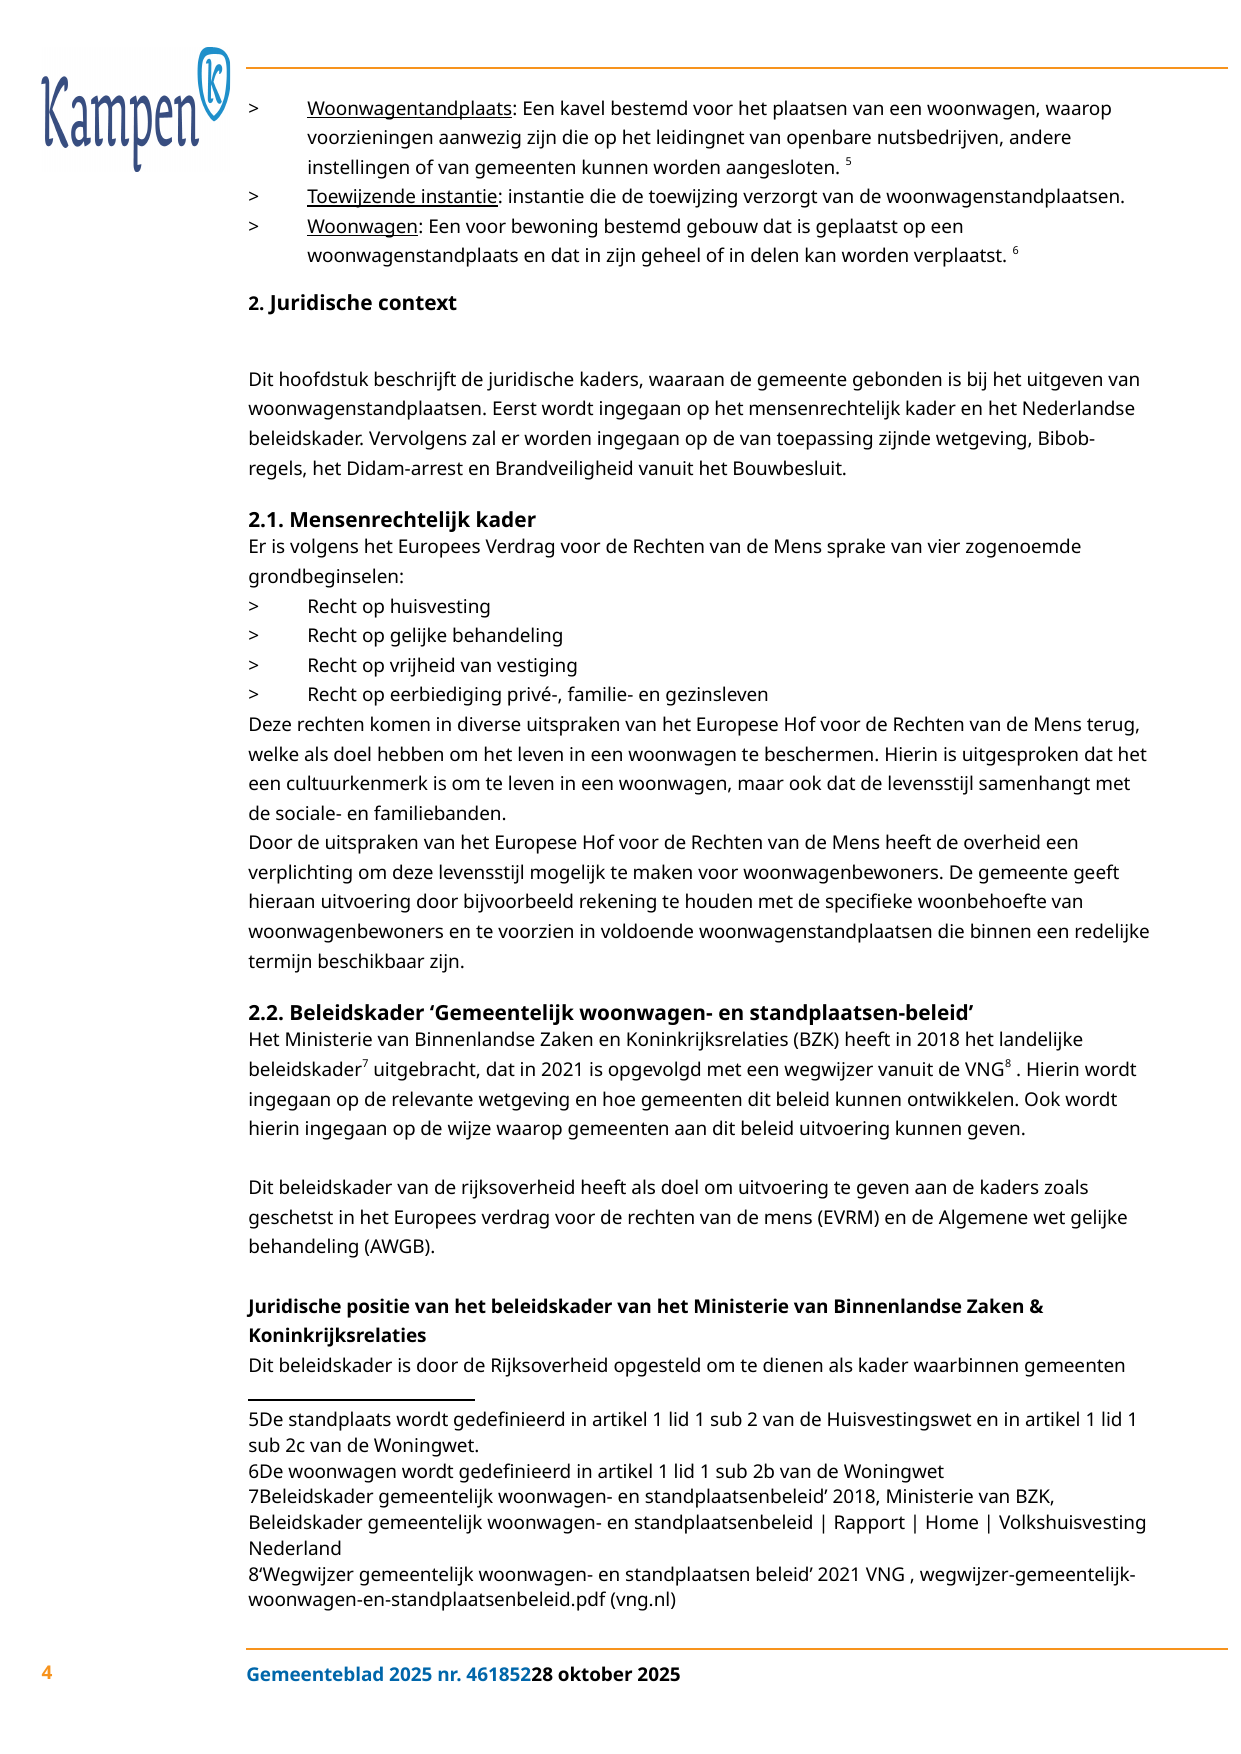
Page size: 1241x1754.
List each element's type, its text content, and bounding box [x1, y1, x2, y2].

text ‘Wegwijzer gemeentelijk woonwagen- en standplaatsen beleid’ 2021 VNG , wegwijzer-gemeentelijk-woonwagen-en-standplaatsenbeleid.pdf (vng.nl) [248, 1561, 1152, 1612]
picture [41, 47, 231, 172]
text Door de uitspraken van het Europese Hof voor de Rechten van de Mens heeft de overheid een verplichting om deze levensstijl mogelijk te maken voor woonwagenbewoners. De gemeente geeft hieraan uitvoering door bijvoorbeeld rekening te houden met de specifieke woonbehoefte van woonwagenbewoners en te voorzien in voldoende woonwagenstandplaatsen die binnen een redelijke termijn beschikbaar zijn. [248, 829, 1152, 973]
list Woonwagen: Een voor bewoning bestemd gebouw dat is geplaatst op een woonwagenstandplaats en dat in zijn geheel of in delen kan worden verplaatst. [248, 213, 1152, 268]
text 2.1. Mensenrechtelijk kader [248, 505, 1152, 534]
table_header Juridische positie van het beleidskader van het Ministerie van Binnenlandse Zaken & Koninkrijksrelaties Dit beleidskader is door de Rijksoverheid opgesteld om te dienen als kader waarbinnen gemeenten [248, 1293, 1152, 1378]
text Het Ministerie van Binnenlandse Zaken en Koninkrijksrelaties (BZK) heeft in 2018 het landelijke beleidskader uitgebracht, dat in 2021 is opgevolgd met een wegwijzer vanuit de VNG . Hierin wordt ingegaan op de relevante wetgeving en hoe gemeenten dit beleid kunnen ontwikkelen. Ook wordt hierin ingegaan op de wijze waarop gemeenten aan dit beleid uitvoering kunnen geven. [248, 1027, 1152, 1141]
text 2. Juridische context [248, 288, 1152, 317]
list De standplaats wordt gedefinieerd in artikel 1 lid 1 sub 2 van de Huisvestingswet en in artikel 1 lid 1 sub 2c van de Woningwet. [248, 1406, 1152, 1458]
list Recht op gelijke behandeling [248, 622, 1152, 648]
text Dit hoofdstuk beschrijft de juridische kaders, waaraan de gemeente gebonden is bij het uitgeven van woonwagenstandplaatsen. Eerst wordt ingegaan op het mensenrechtelijk kader en het Nederlandse beleidskader. Vervolgens zal er worden ingegaan op de van toepassing zijnde wetgeving, Bibob-regels, het Didam-arrest en Brandveiligheid vanuit het Bouwbesluit. [248, 366, 1152, 481]
text Er is volgens het Europees Verdrag voor de Rechten van de Mens sprake van vier zogenoemde grondbeginselen: [248, 534, 1152, 589]
list De woonwagen wordt gedefinieerd in artikel 1 lid 1 sub 2b van de Woningwet [248, 1458, 1152, 1483]
text Deze rechten komen in diverse uitspraken van het Europese Hof voor de Rechten van de Mens terug, welke als doel hebben om het leven in een woonwagen te beschermen. Hierin is uitgesproken dat het een cultuurkenmerk is om te leven in een woonwagen, maar ook dat de levensstijl samenhangt met de sociale- en familiebanden. [248, 711, 1152, 826]
list Recht op eerbiediging privé-, familie- en gezinsleven [248, 682, 1152, 707]
list Recht op huisvesting [248, 593, 1152, 618]
text 2.2. Beleidskader ‘Gemeentelijk woonwagen- en standplaatsen-beleid’ [248, 998, 1152, 1027]
list Toewijzende instantie: instantie die de toewijzing verzorgt van de woonwagenstandplaatsen. [248, 183, 1152, 209]
text Dit beleidskader van de rijksoverheid heeft als doel om uitvoering te geven aan de kaders zoals geschetst in het Europees verdrag voor de rechten van de mens (EVRM) en de Algemene wet gelijke behandeling (AWGB). [248, 1174, 1152, 1259]
text Beleidskader gemeentelijk woonwagen- en standplaatsenbeleid’ 2018, Ministerie van BZK, Beleidskader gemeentelijk woonwagen- en standplaatsenbeleid | Rapport | Home | Volkshuisvesting Nederland [248, 1483, 1152, 1561]
list Recht op vrijheid van vestiging [248, 652, 1152, 678]
list Woonwagentandplaats: Een kavel bestemd voor het plaatsen van een woonwagen, waarop voorzieningen aanwezig zijn die op het leidingnet van openbare nutsbedrijven, andere instellingen of van gemeenten kunnen worden aangesloten. [248, 95, 1152, 180]
